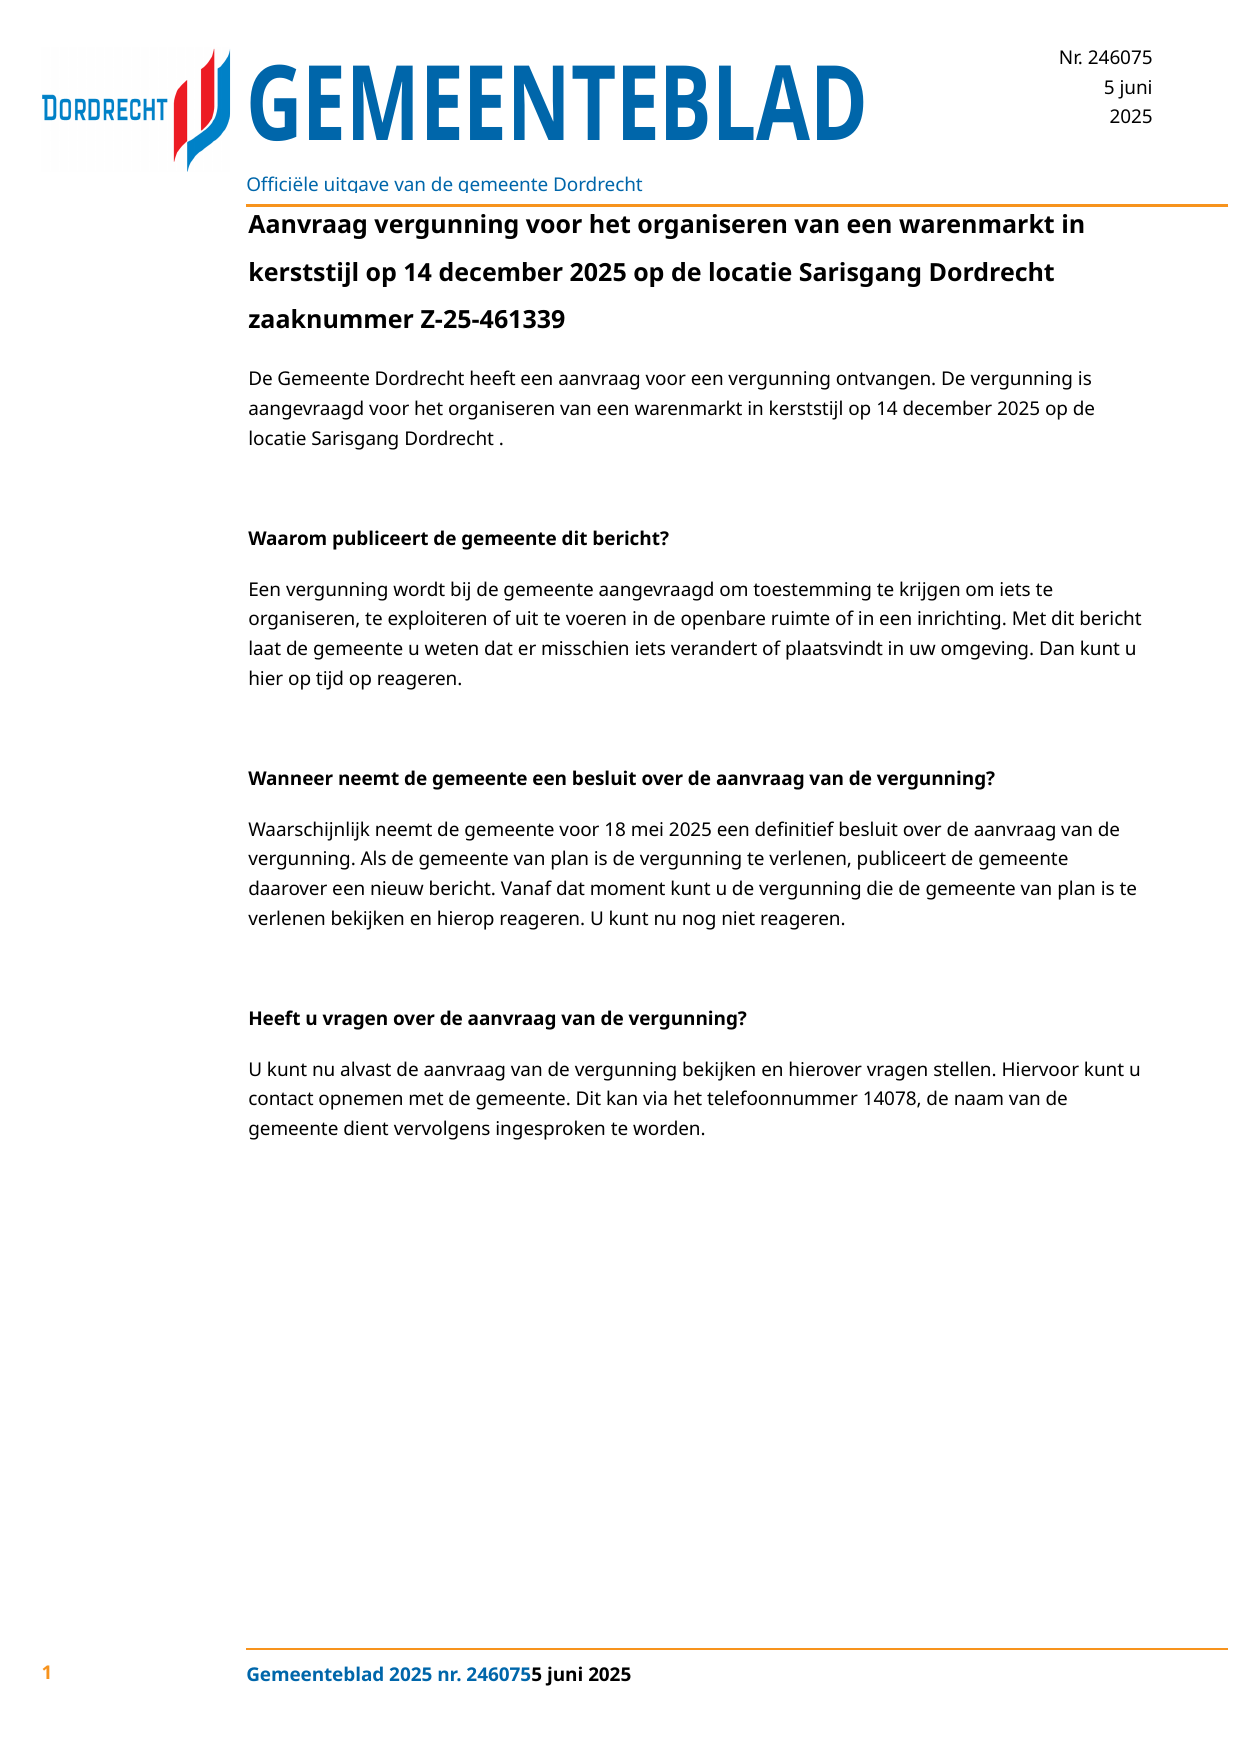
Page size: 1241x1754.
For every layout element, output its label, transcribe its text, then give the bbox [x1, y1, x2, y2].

text De Gemeente Dordrecht heeft een aanvraag voor een vergunning ontvangen. De vergunning is aangevraagd voor het organiseren van een warenmarkt in kerststijl op 14 december 2025 op de locatie Sarisgang Dordrecht . [248, 366, 1152, 450]
text Aanvraag vergunning voor het organiseren van een warenmarkt in kerststijl op 14 december 2025 op de locatie Sarisgang Dordrecht zaaknummer Z-25-461339 [248, 207, 1152, 336]
text Wanneer neemt de gemeente een besluit over de aanvraag van de vergunning? [248, 766, 1152, 791]
picture [41, 47, 231, 172]
text U kunt nu alvast de aanvraag van de vergunning bekijken en hierover vragen stellen. Hiervoor kunt u contact opnemen met de gemeente. Dit kan via het telefoonnummer 14078, de naam van de gemeente dient vervolgens ingesproken te worden. [248, 1056, 1152, 1141]
text Waarschijnlijk neemt de gemeente voor 18 mei 2025 een definitief besluit over de aanvraag van de vergunning. Als de gemeente van plan is de vergunning te verlenen, publiceert de gemeente daarover een nieuw bericht. Vanaf dat moment kunt u de vergunning die de gemeente van plan is te verlenen bekijken en hierop reageren. U kunt nu nog niet reageren. [248, 816, 1152, 930]
text Waarom publiceert de gemeente dit bericht? [248, 526, 1152, 551]
text Een vergunning wordt bij de gemeente aangevraagd om toestemming te krijgen om iets te organiseren, te exploiteren of uit te voeren in de openbare ruimte of in een inrichting. Met dit bericht laat de gemeente u weten dat er misschien iets verandert of plaatsvindt in uw omgeving. Dan kunt u hier op tijd op reageren. [248, 576, 1152, 690]
text Heeft u vragen over de aanvraag van de vergunning? [248, 1006, 1152, 1031]
